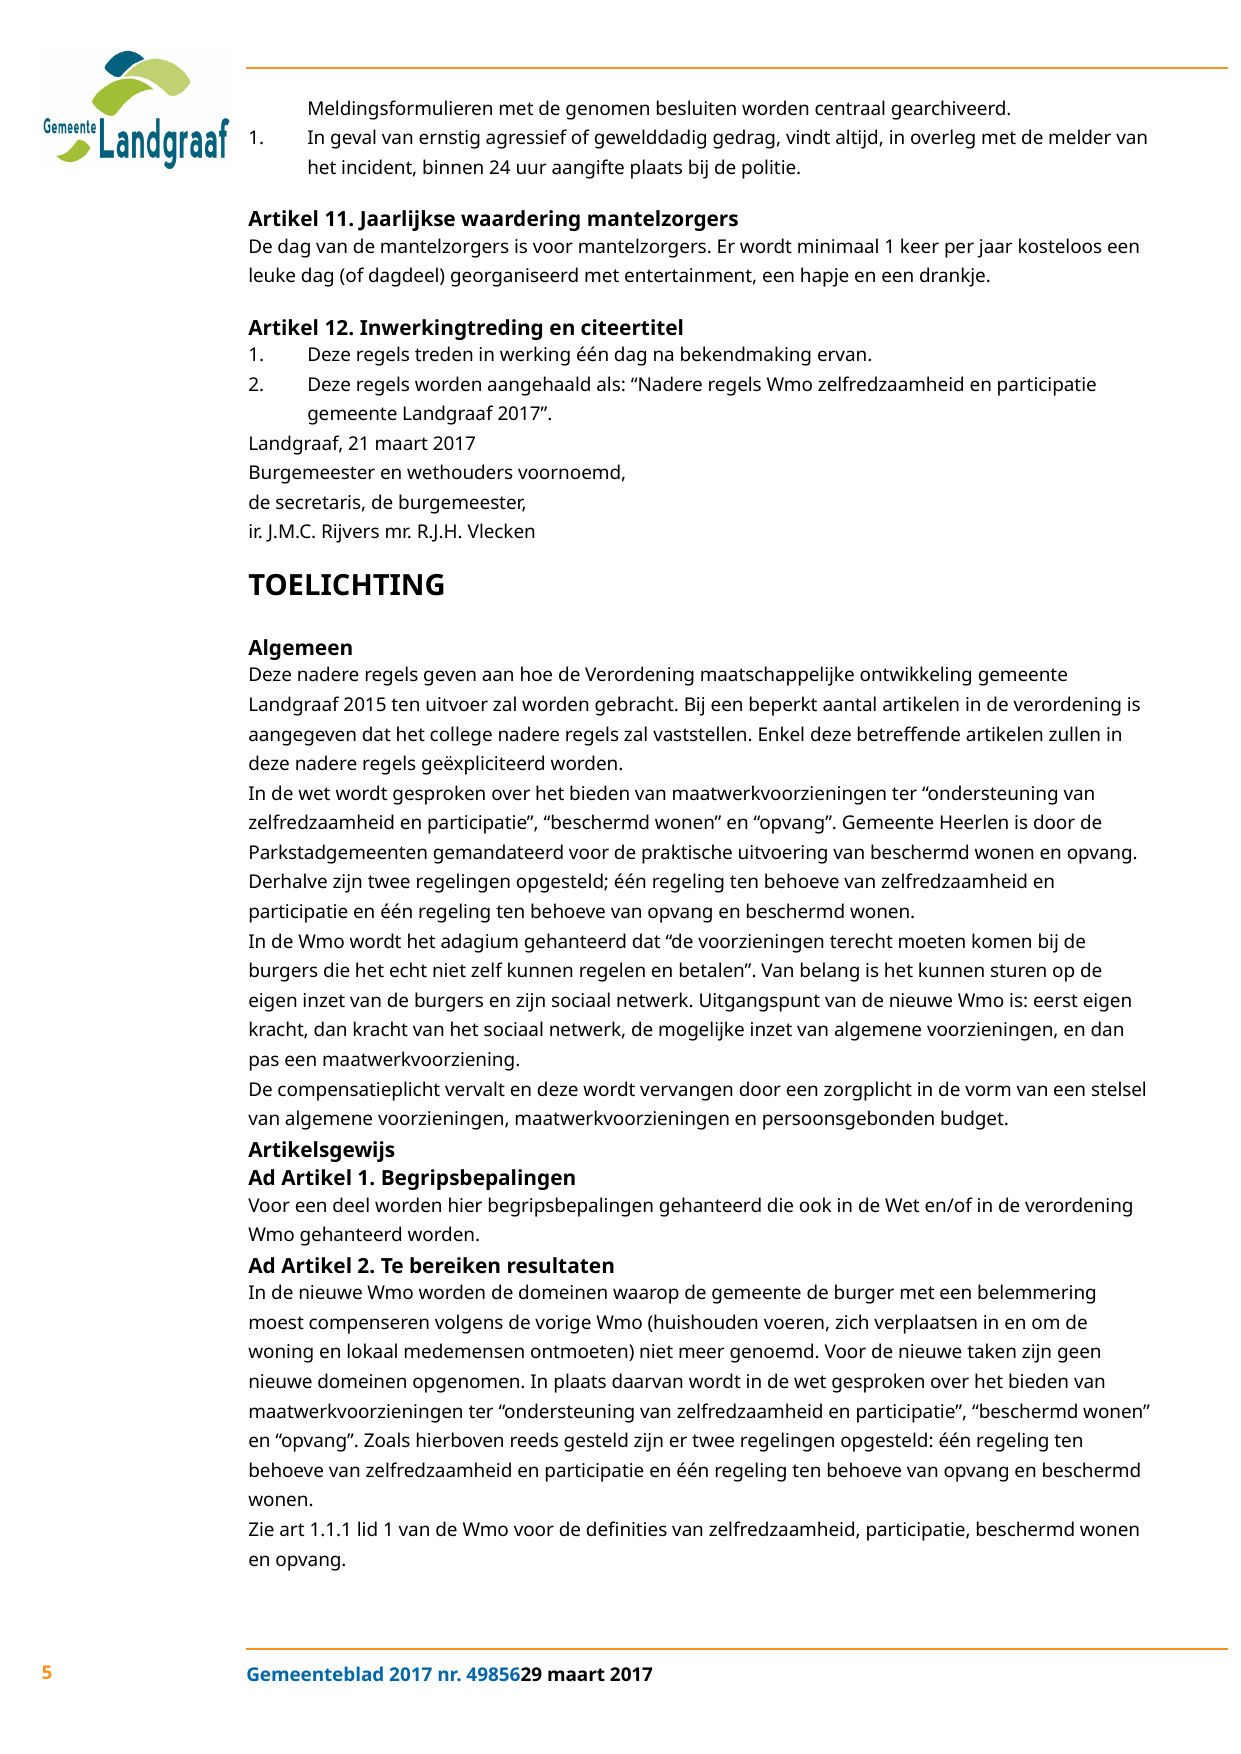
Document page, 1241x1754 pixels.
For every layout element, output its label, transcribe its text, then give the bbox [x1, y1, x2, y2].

text In de Wmo wordt het adagium gehanteerd dat “de voorzieningen terecht moeten komen bij de burgers die het echt niet zelf kunnen regelen en betalen”. Van belang is het kunnen sturen op de eigen inzet van de burgers en zijn sociaal netwerk. Uitgangspunt van de nieuwe Wmo is: eerst eigen kracht, dan kracht van het sociaal netwerk, de mogelijke inzet van algemene voorzieningen, en dan pas een maatwerkvoorziening. [248, 928, 1152, 1072]
text TOELICHTING [248, 564, 1152, 604]
text Deze nadere regels geven aan hoe de Verordening maatschappelijke ontwikkeling gemeente Landgraaf 2015 ten uitvoer zal worden gebracht. Bij een beperkt aantal artikelen in de verordening is aangegeven dat het college nadere regels zal vaststellen. Enkel deze betreffende artikelen zullen in deze nadere regels geëxpliciteerd worden. [248, 662, 1152, 776]
text Landgraaf, 21 maart 2017 [248, 430, 1152, 456]
text In de wet wordt gesproken over het bieden van maatwerkvoorzieningen ter “ondersteuning van zelfredzaamheid en participatie”, “beschermd wonen” en “opvang”. Gemeente Heerlen is door de Parkstadgemeenten gemandateerd voor de praktische uitvoering van beschermd wonen en opvang. Derhalve zijn twee regelingen opgesteld; één regeling ten behoeve van zelfredzaamheid en participatie en één regeling ten behoeve van opvang en beschermd wonen. [248, 780, 1152, 924]
list Deze regels treden in werking één dag na bekendmaking ervan. [248, 341, 1152, 367]
text Artikel 11. Jaarlijkse waardering mantelzorgers [248, 204, 1152, 233]
text de secretaris, de burgemeester, [248, 489, 1152, 515]
text ir. J.M.C. Rijvers mr. R.J.H. Vlecken [248, 519, 1152, 544]
text Burgemeester en wethouders voornoemd, [248, 459, 1152, 485]
list In geval van ernstig agressief of gewelddadig gedrag, vindt altijd, in overleg met de melder van het incident, binnen 24 uur aangifte plaats bij de politie. [248, 124, 1152, 180]
text Zie art 1.1.1 lid 1 van de Wmo voor de definities van zelfredzaamheid, participatie, beschermd wonen en opvang. [248, 1516, 1152, 1571]
text Voor een deel worden hier begripsbepalingen gehanteerd die ook in de Wet en/of in de verordening Wmo gehanteerd worden. [248, 1192, 1152, 1247]
text Ad Artikel 1. Begripsbepalingen [248, 1163, 1152, 1192]
text De compensatieplicht vervalt en deze wordt vervangen door een zorgplicht in de vorm van een stelsel van algemene voorzieningen, maatwerkvoorzieningen en persoonsgebonden budget. [248, 1076, 1152, 1131]
list Deze regels worden aangehaald als: “Nadere regels Wmo zelfredzaamheid en participatie gemeente Landgraaf 2017”. [248, 371, 1152, 426]
text Artikel 12. Inwerkingtreding en citeertitel [248, 313, 1152, 341]
text In de nieuwe Wmo worden de domeinen waarop de gemeente de burger met een belemmering moest compenseren volgens de vorige Wmo (huishouden voeren, zich verplaatsen in en om de woning en lokaal medemensen ontmoeten) niet meer genoemd. Voor de nieuwe taken zijn geen nieuwe domeinen opgenomen. In plaats daarvan wordt in de wet gesproken over het bieden van maatwerkvoorzieningen ter “ondersteuning van zelfredzaamheid en participatie”, “beschermd wonen” en “opvang”. Zoals hierboven reeds gesteld zijn er twee regelingen opgesteld: één regeling ten behoeve van zelfredzaamheid en participatie en één regeling ten behoeve van opvang en beschermd wonen. [248, 1279, 1152, 1512]
picture [41, 47, 231, 172]
text De dag van de mantelzorgers is voor mantelzorgers. Er wordt minimaal 1 keer per jaar kosteloos een leuke dag (of dagdeel) georganiseerd met entertainment, een hapje en een drankje. [248, 233, 1152, 288]
text Algemeen [248, 633, 1152, 662]
list Meldingsformulieren met de genomen besluiten worden centraal gearchiveerd. [248, 95, 1152, 121]
text Ad Artikel 2. Te bereiken resultaten [248, 1251, 1152, 1279]
text Artikelsgewijs [248, 1135, 1152, 1163]
